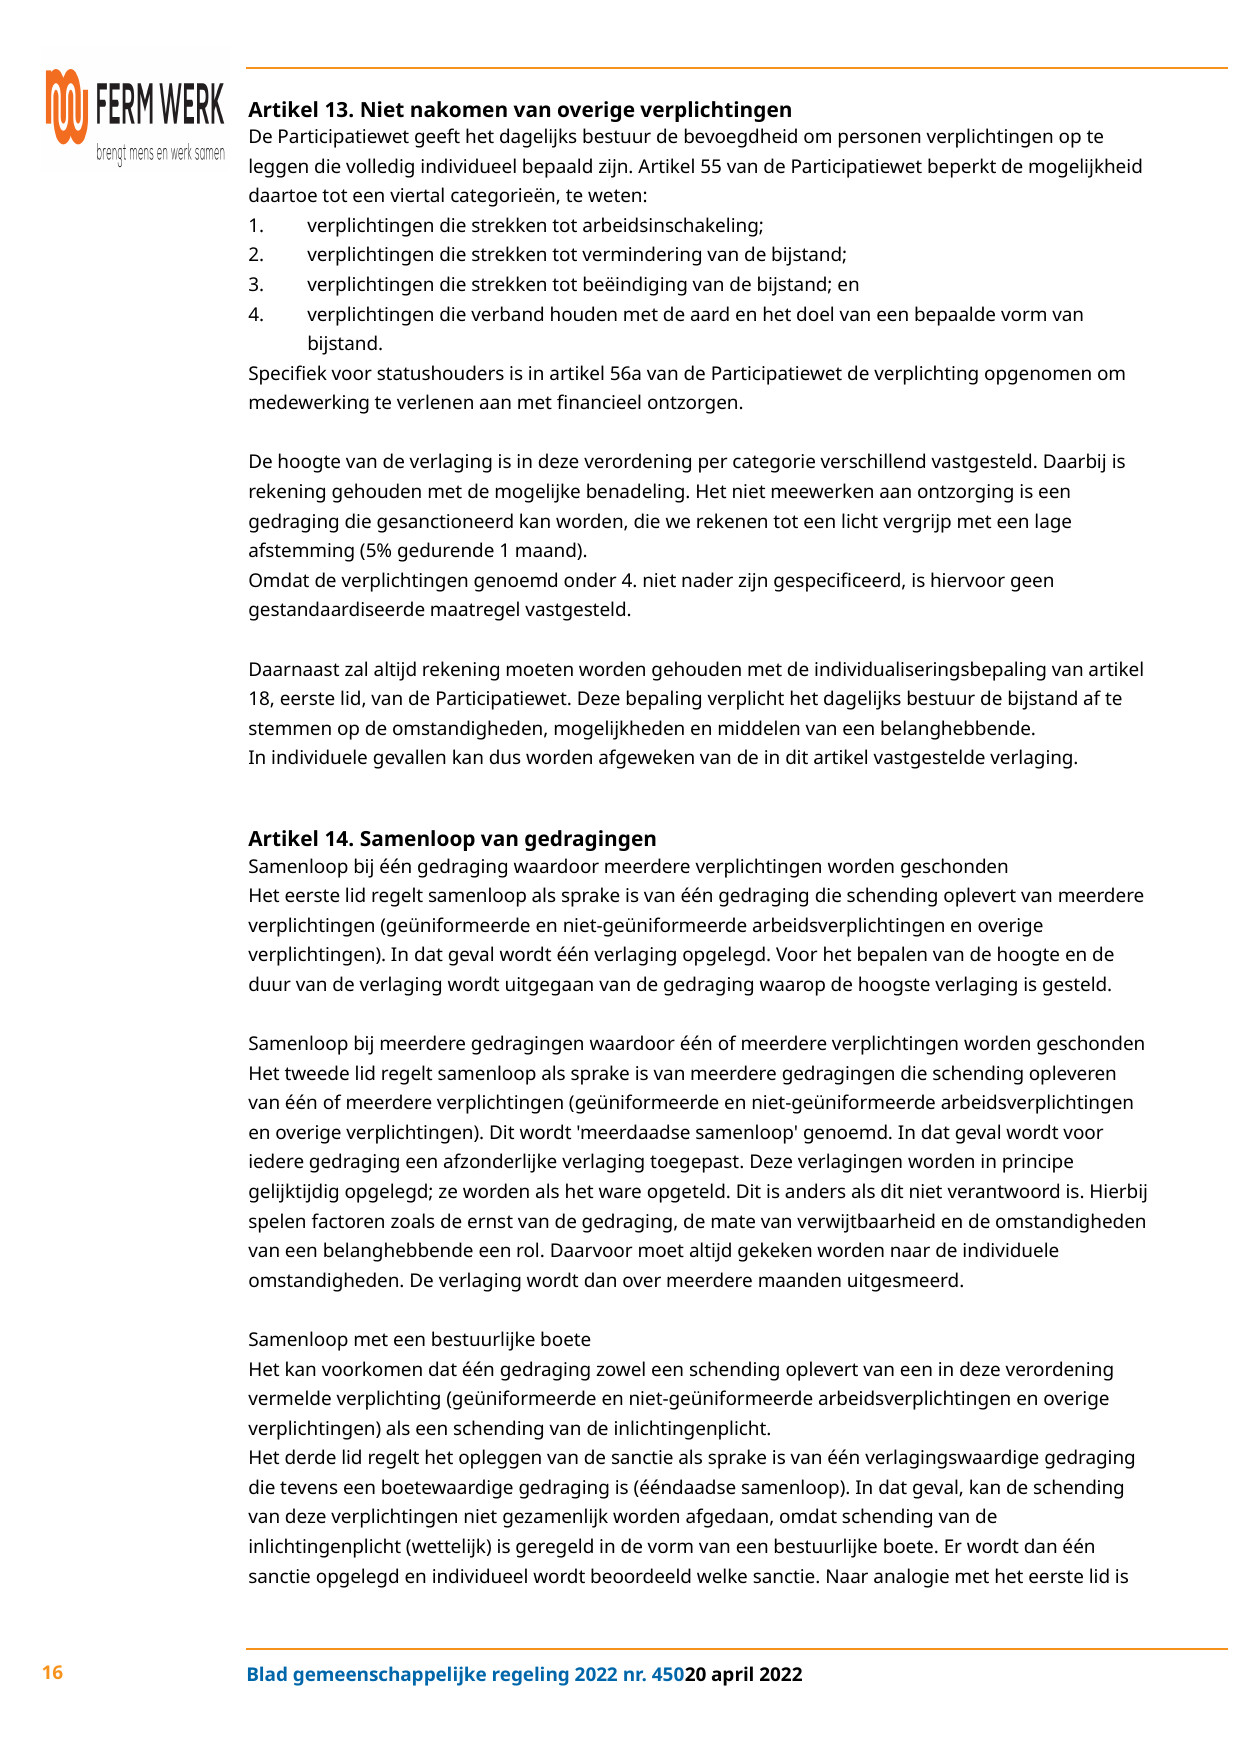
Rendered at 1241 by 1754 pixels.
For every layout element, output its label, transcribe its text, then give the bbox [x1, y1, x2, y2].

text Het kan voorkomen dat één gedraging zowel een schending oplevert van een in deze verordening vermelde verplichting (geüniformeerde en niet-geüniformeerde arbeidsverplichtingen en overige verplichtingen) als een schending van de inlichtingenplicht. [248, 1356, 1152, 1441]
text Samenloop bij meerdere gedragingen waardoor één of meerdere verplichtingen worden geschonden [248, 1030, 1152, 1056]
list verplichtingen die strekken tot beëindiging van de bijstand; en [248, 271, 1152, 297]
list verplichtingen die verband houden met de aard en het doel van een bepaalde vorm van bijstand. [248, 301, 1152, 356]
text Het tweede lid regelt samenloop als sprake is van meerdere gedragingen die schending opleveren van één of meerdere verplichtingen (geüniformeerde en niet-geüniformeerde arbeidsverplichtingen en overige verplichtingen). Dit wordt 'meerdaadse samenloop' genoemd. In dat geval wordt voor iedere gedraging een afzonderlijke verlaging toegepast. Deze verlagingen worden in principe gelijktijdig opgelegd; ze worden als het ware opgeteld. Dit is anders als dit niet verantwoord is. Hierbij spelen factoren zoals de ernst van de gedraging, de mate van verwijtbaarheid en de omstandigheden van een belanghebbende een rol. Daarvoor moet altijd gekeken worden naar de individuele omstandigheden. De verlaging wordt dan over meerdere maanden uitgesmeerd. [248, 1060, 1152, 1293]
text Samenloop met een bestuurlijke boete [248, 1326, 1152, 1352]
list verplichtingen die strekken tot arbeidsinschakeling; [248, 212, 1152, 238]
list verplichtingen die strekken tot vermindering van de bijstand; [248, 242, 1152, 267]
text Samenloop bij één gedraging waardoor meerdere verplichtingen worden geschonden [248, 853, 1152, 879]
text Daarnaast zal altijd rekening moeten worden gehouden met de individualiseringsbepaling van artikel 18, eerste lid, van de Participatiewet. Deze bepaling verplicht het dagelijks bestuur de bijstand af te stemmen op de omstandigheden, mogelijkheden en middelen van een belanghebbende. [248, 656, 1152, 741]
text Specifiek voor statushouders is in artikel 56a van de Participatiewet de verplichting opgenomen om medewerking te verlenen aan met financieel ontzorgen. [248, 360, 1152, 415]
text Artikel 14. Samenloop van gedragingen [248, 824, 1152, 853]
text Omdat de verplichtingen genoemd onder 4. niet nader zijn gespecificeerd, is hiervoor geen gestandaardiseerde maatregel vastgesteld. [248, 567, 1152, 622]
text Artikel 13. Niet nakomen van overige verplichtingen [248, 95, 1152, 123]
text Het eerste lid regelt samenloop als sprake is van één gedraging die schending oplevert van meerdere verplichtingen (geüniformeerde en niet-geüniformeerde arbeidsverplichtingen en overige verplichtingen). In dat geval wordt één verlaging opgelegd. Voor het bepalen van de hoogte en de duur van de verlaging wordt uitgegaan van de gedraging waarop de hoogste verlaging is gesteld. [248, 882, 1152, 997]
text Het derde lid regelt het opleggen van de sanctie als sprake is van één verlagingswaardige gedraging die tevens een boetewaardige gedraging is (ééndaadse samenloop). In dat geval, kan de schending van deze verplichtingen niet gezamenlijk worden afgedaan, omdat schending van de inlichtingenplicht (wettelijk) is geregeld in de vorm van een bestuurlijke boete. Er wordt dan één sanctie opgelegd en individueel wordt beoordeeld welke sanctie. Naar analogie met het eerste lid is [248, 1444, 1152, 1589]
picture [41, 47, 231, 172]
text De hoogte van de verlaging is in deze verordening per categorie verschillend vastgesteld. Daarbij is rekening gehouden met de mogelijke benadeling. Het niet meewerken aan ontzorging is een gedraging die gesanctioneerd kan worden, die we rekenen tot een licht vergrijp met een lage afstemming (5% gedurende 1 maand). [248, 449, 1152, 563]
text De Participatiewet geeft het dagelijks bestuur de bevoegdheid om personen verplichtingen op te leggen die volledig individueel bepaald zijn. Artikel 55 van de Participatiewet beperkt de mogelijkheid daartoe tot een viertal categorieën, te weten: [248, 123, 1152, 208]
text In individuele gevallen kan dus worden afgeweken van de in dit artikel vastgestelde verlaging. [248, 744, 1152, 770]
